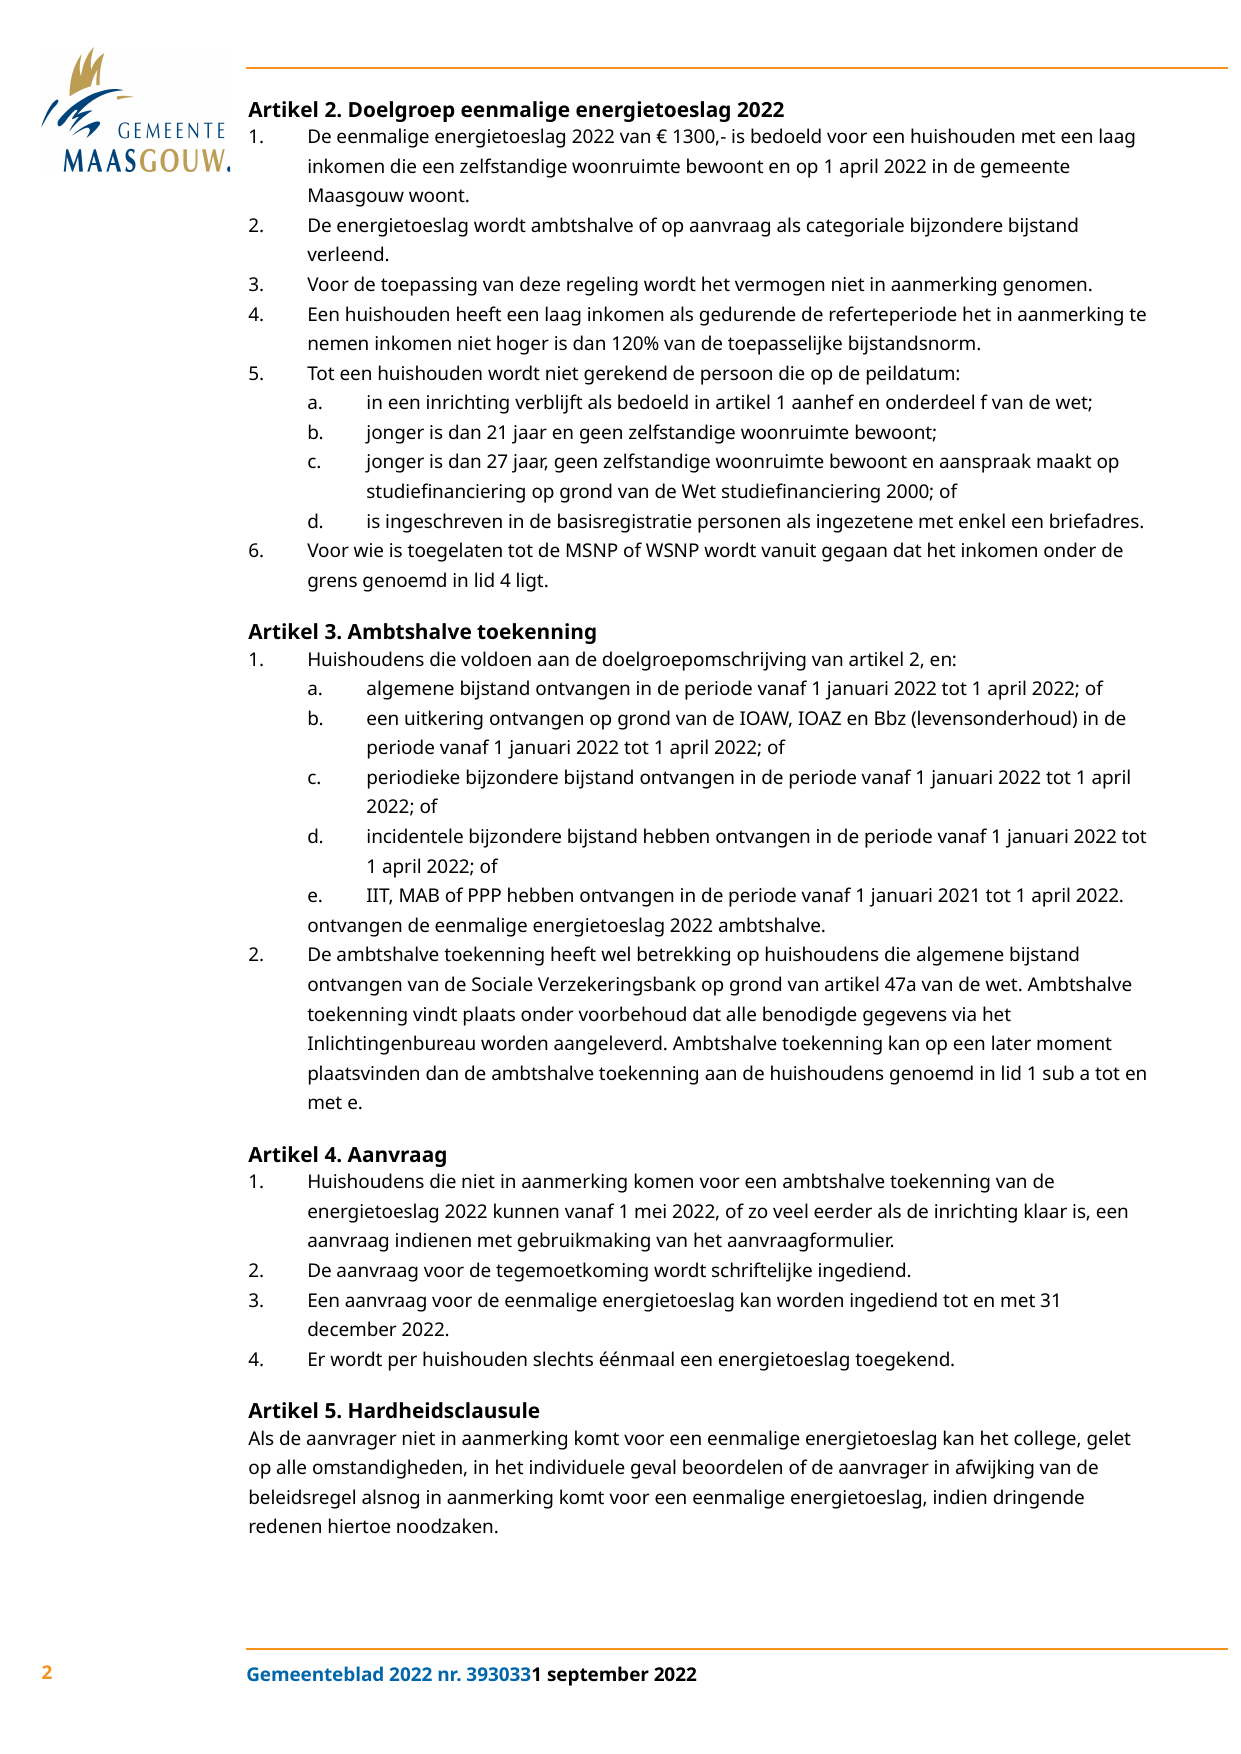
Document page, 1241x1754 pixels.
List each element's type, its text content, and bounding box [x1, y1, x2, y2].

list De ambtshalve toekenning heeft wel betrekking op huishoudens die algemene bijstand ontvangen van de Sociale Verzekeringsbank op grond van artikel 47a van de wet. Ambtshalve toekenning vindt plaats onder voorbehoud dat alle benodigde gegevens via het Inlichtingenbureau worden aangeleverd. Ambtshalve toekenning kan op een later moment plaatsvinden dan de ambtshalve toekenning aan de huishoudens genoemd in lid 1 sub a tot en met e. [248, 942, 1152, 1115]
list Er wordt per huishouden slechts éénmaal een energietoeslag toegekend. [248, 1346, 1152, 1372]
list periodieke bijzondere bijstand ontvangen in de periode vanaf 1 januari 2022 tot 1 april 2022; of [307, 764, 1152, 819]
list De eenmalige energietoeslag 2022 van € 1300,- is bedoeld voor een huishouden met een laag inkomen die een zelfstandige woonruimte bewoont en op 1 april 2022 in de gemeente Maasgouw woont. [248, 123, 1152, 208]
list Een aanvraag voor de eenmalige energietoeslag kan worden ingediend tot en met 31 december 2022. [248, 1287, 1152, 1342]
list algemene bijstand ontvangen in de periode vanaf 1 januari 2022 tot 1 april 2022; of [307, 675, 1152, 701]
list een uitkering ontvangen op grond van de IOAW, IOAZ en Bbz (levensonderhoud) in de periode vanaf 1 januari 2022 tot 1 april 2022; of [307, 705, 1152, 760]
text Artikel 3. Ambtshalve toekenning [248, 617, 1152, 646]
list Voor de toepassing van deze regeling wordt het vermogen niet in aanmerking genomen. [248, 271, 1152, 297]
picture [41, 47, 231, 172]
list Voor wie is toegelaten tot de MSNP of WSNP wordt vanuit gegaan dat het inkomen onder de grens genoemd in lid 4 ligt. [248, 537, 1152, 593]
text Artikel 5. Hardheidsclausule [248, 1396, 1152, 1425]
list Tot een huishouden wordt niet gerekend de persoon die op de peildatum: [248, 360, 1152, 386]
list in een inrichting verblijft als bedoeld in artikel 1 aanhef en onderdeel f van de wet; [307, 389, 1152, 415]
list De energietoeslag wordt ambtshalve of op aanvraag als categoriale bijzondere bijstand verleend. [248, 212, 1152, 267]
list is ingeschreven in de basisregistratie personen als ingezetene met enkel een briefadres. [307, 508, 1152, 533]
list Een huishouden heeft een laag inkomen als gedurende de referteperiode het in aanmerking te nemen inkomen niet hoger is dan 120% van de toepasselijke bijstandsnorm. [248, 301, 1152, 356]
list IIT, MAB of PPP hebben ontvangen in de periode vanaf 1 januari 2021 tot 1 april 2022. [307, 882, 1152, 908]
list ontvangen de eenmalige energietoeslag 2022 ambtshalve. [248, 912, 1152, 938]
list incidentele bijzondere bijstand hebben ontvangen in de periode vanaf 1 januari 2022 tot 1 april 2022; of [307, 823, 1152, 879]
text Als de aanvrager niet in aanmerking komt voor een eenmalige energietoeslag kan het college, gelet op alle omstandigheden, in het individuele geval beoordelen of de aanvrager in afwijking van de beleidsregel alsnog in aanmerking komt voor een eenmalige energietoeslag, indien dringende redenen hiertoe noodzaken. [248, 1425, 1152, 1539]
list jonger is dan 21 jaar en geen zelfstandige woonruimte bewoont; [307, 419, 1152, 445]
list Huishoudens die niet in aanmerking komen voor een ambtshalve toekenning van de energietoeslag 2022 kunnen vanaf 1 mei 2022, of zo veel eerder als de inrichting klaar is, een aanvraag indienen met gebruikmaking van het aanvraagformulier. [248, 1168, 1152, 1253]
list jonger is dan 27 jaar, geen zelfstandige woonruimte bewoont en aanspraak maakt op studiefinanciering op grond van de Wet studiefinanciering 2000; of [307, 449, 1152, 504]
text Artikel 2. Doelgroep eenmalige energietoeslag 2022 [248, 95, 1152, 123]
text Artikel 4. Aanvraag [248, 1140, 1152, 1168]
list Huishoudens die voldoen aan de doelgroepomschrijving van artikel 2, en: [248, 646, 1152, 672]
list De aanvraag voor de tegemoetkoming wordt schriftelijke ingediend. [248, 1257, 1152, 1283]
